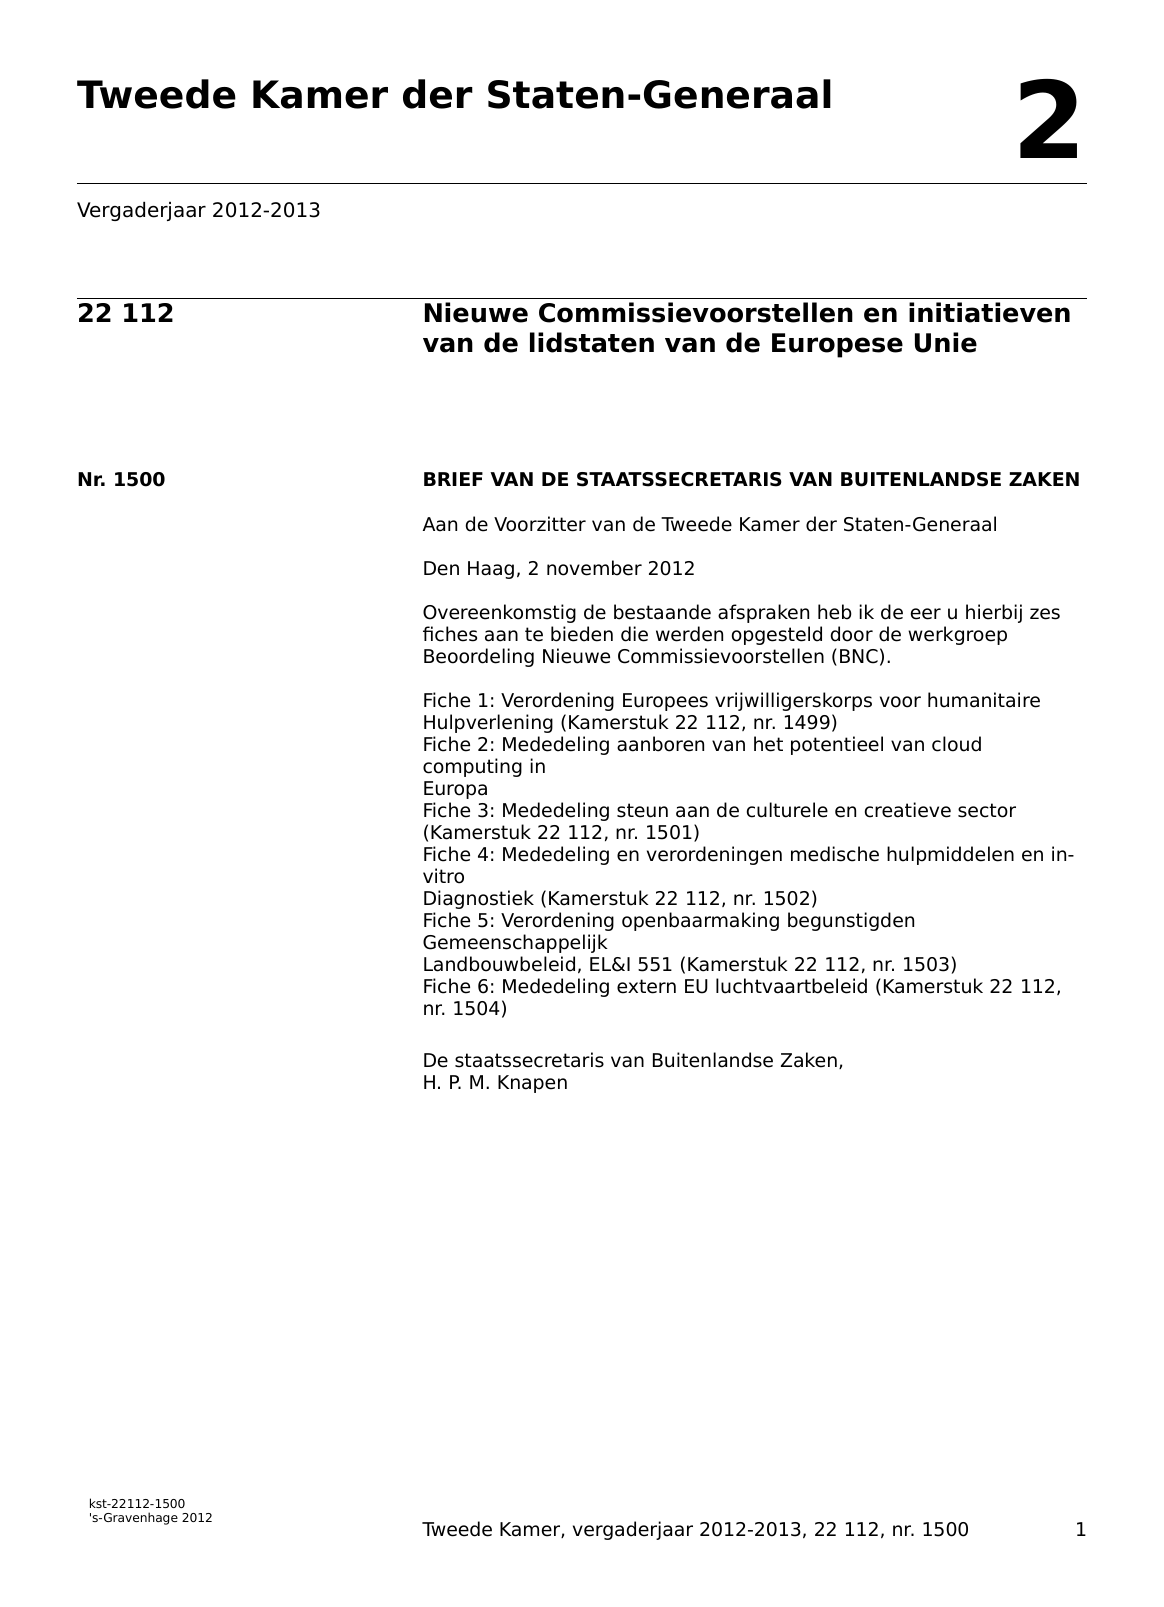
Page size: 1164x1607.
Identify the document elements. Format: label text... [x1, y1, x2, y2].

table_header Tweede Kamer der Staten-Generaal [77, 59, 886, 183]
text Den Haag, 2 november 2012 [422, 558, 1087, 580]
text Landbouwbeleid, EL&I 551 (Kamerstuk 22 112, nr. 1503) [422, 954, 1087, 976]
text Aan de Voorzitter van de Tweede Kamer der Staten-Generaal [422, 513, 1087, 536]
text Fiche 5: Verordening openbaarmaking begunstigden Gemeenschappelijk [422, 910, 1087, 954]
text Overeenkomstig de bestaande afspraken heb ik de eer u hierbij zes fiches aan te bieden die werden opgesteld door de werkgroep Beoordeling Nieuwe Commissievoorstellen (BNC). [422, 602, 1087, 668]
text 's-Gravenhage 2012 [88, 1511, 323, 1525]
subtitle Nr. 1500 BRIEF VAN DE STAATSSECRETARIS VAN BUITENLANDSE ZAKEN [77, 469, 1087, 491]
text De staatssecretaris van Buitenlandse Zaken, H. P. M. Knapen [422, 1050, 1087, 1094]
text Fiche 6: Mededeling extern EU luchtvaartbeleid (Kamerstuk 22 112, nr. 1504) [422, 976, 1087, 1020]
text kst-22112-1500 [88, 1497, 323, 1511]
text Fiche 2: Mededeling aanboren van het potentieel van cloud computing in [422, 734, 1087, 778]
table_cell Vergaderjaar 2012-2013 [77, 184, 1087, 298]
text Fiche 3: Mededeling steun aan de culturele en creatieve sector (Kamerstuk 22 112, nr. 1501) [422, 800, 1087, 844]
text Europa [422, 778, 1087, 800]
text Diagnostiek (Kamerstuk 22 112, nr. 1502) [422, 888, 1087, 910]
text Fiche 1: Verordening Europees vrijwilligerskorps voor humanitaire [422, 690, 1087, 712]
table_header 2 [886, 59, 1087, 183]
text Fiche 4: Mededeling en verordeningen medische hulpmiddelen en in-vitro [422, 844, 1087, 888]
text Hulpverlening (Kamerstuk 22 112, nr. 1499) [422, 712, 1087, 734]
subtitle 22 112 Nieuwe Commissievoorstellen en initiatieven van de lidstaten van de Europese Unie [77, 299, 1087, 358]
